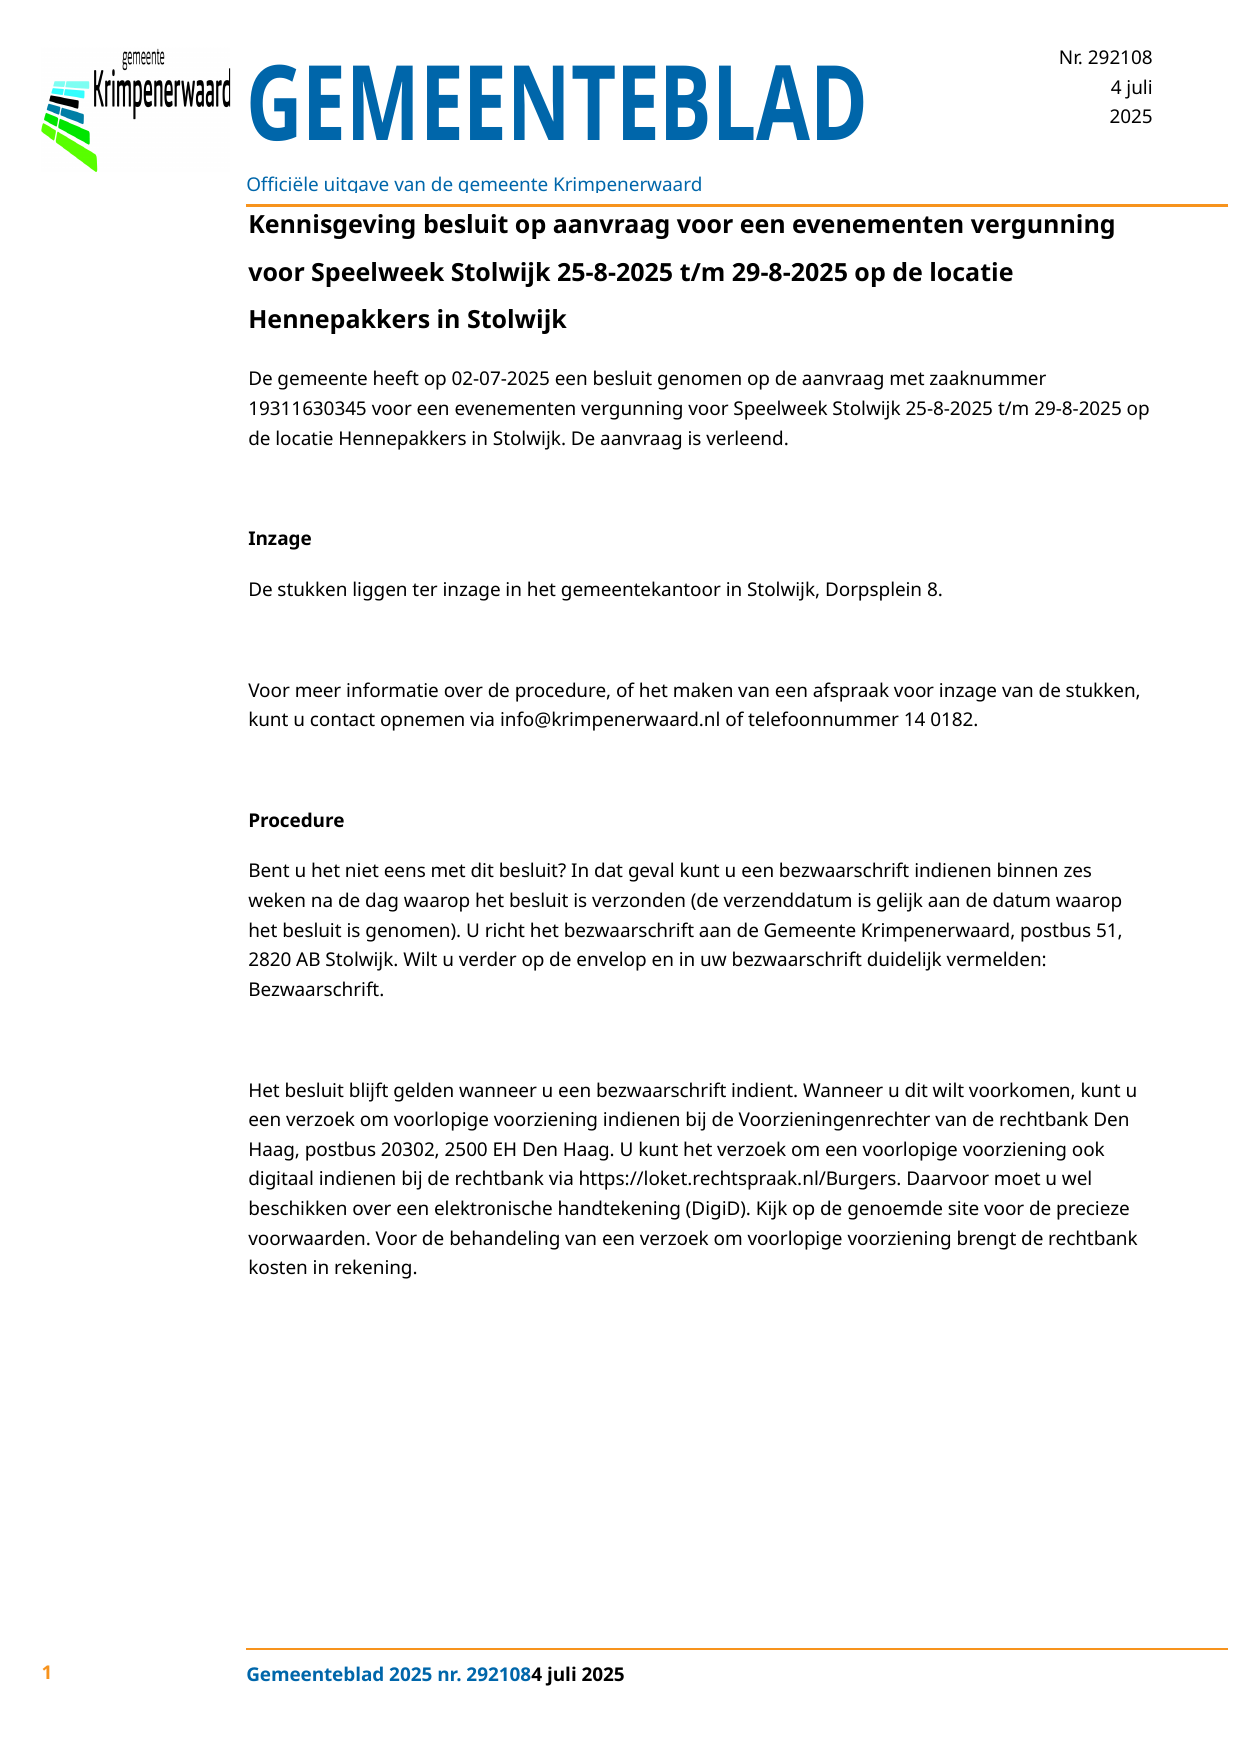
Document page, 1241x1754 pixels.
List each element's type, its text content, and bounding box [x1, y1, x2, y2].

text Procedure [248, 807, 1152, 833]
text De gemeente heeft op 02-07-2025 een besluit genomen op de aanvraag met zaaknummer 19311630345 voor een evenementen vergunning voor Speelweek Stolwijk 25-8-2025 t/m 29-8-2025 op de locatie Hennepakkers in Stolwijk. De aanvraag is verleend. [248, 366, 1152, 450]
text Kennisgeving besluit op aanvraag voor een evenementen vergunning voor Speelweek Stolwijk 25-8-2025 t/m 29-8-2025 op de locatie Hennepakkers in Stolwijk [248, 207, 1152, 336]
text De stukken liggen ter inzage in het gemeentekantoor in Stolwijk, Dorpsplein 8. [248, 576, 1152, 602]
text Voor meer informatie over de procedure, of het maken van een afspraak voor inzage van de stukken, kunt u contact opnemen via info@krimpenerwaard.nl of telefoonnummer 14 0182. [248, 677, 1152, 732]
picture [41, 47, 231, 172]
text Inzage [248, 526, 1152, 551]
text Het besluit blijft gelden wanneer u een bezwaarschrift indient. Wanneer u dit wilt voorkomen, kunt u een verzoek om voorlopige voorziening indienen bij de Voorzieningenrechter van de rechtbank Den Haag, postbus 20302, 2500 EH Den Haag. U kunt het verzoek om een voorlopige voorziening ook digitaal indienen bij de rechtbank via https://loket.rechtspraak.nl/Burgers. Daarvoor moet u wel beschikken over een elektronische handtekening (DigiD). Kijk op de genoemde site voor de precieze voorwaarden. Voor de behandeling van een verzoek om voorlopige voorziening brengt de rechtbank kosten in rekening. [248, 1077, 1152, 1280]
text Bent u het niet eens met dit besluit? In dat geval kunt u een bezwaarschrift indienen binnen zes weken na de dag waarop het besluit is verzonden (de verzenddatum is gelijk aan de datum waarop het besluit is genomen). U richt het bezwaarschrift aan de Gemeente Krimpenerwaard, postbus 51, 2820 AB Stolwijk. Wilt u verder op de envelop en in uw bezwaarschrift duidelijk vermelden: Bezwaarschrift. [248, 858, 1152, 1002]
